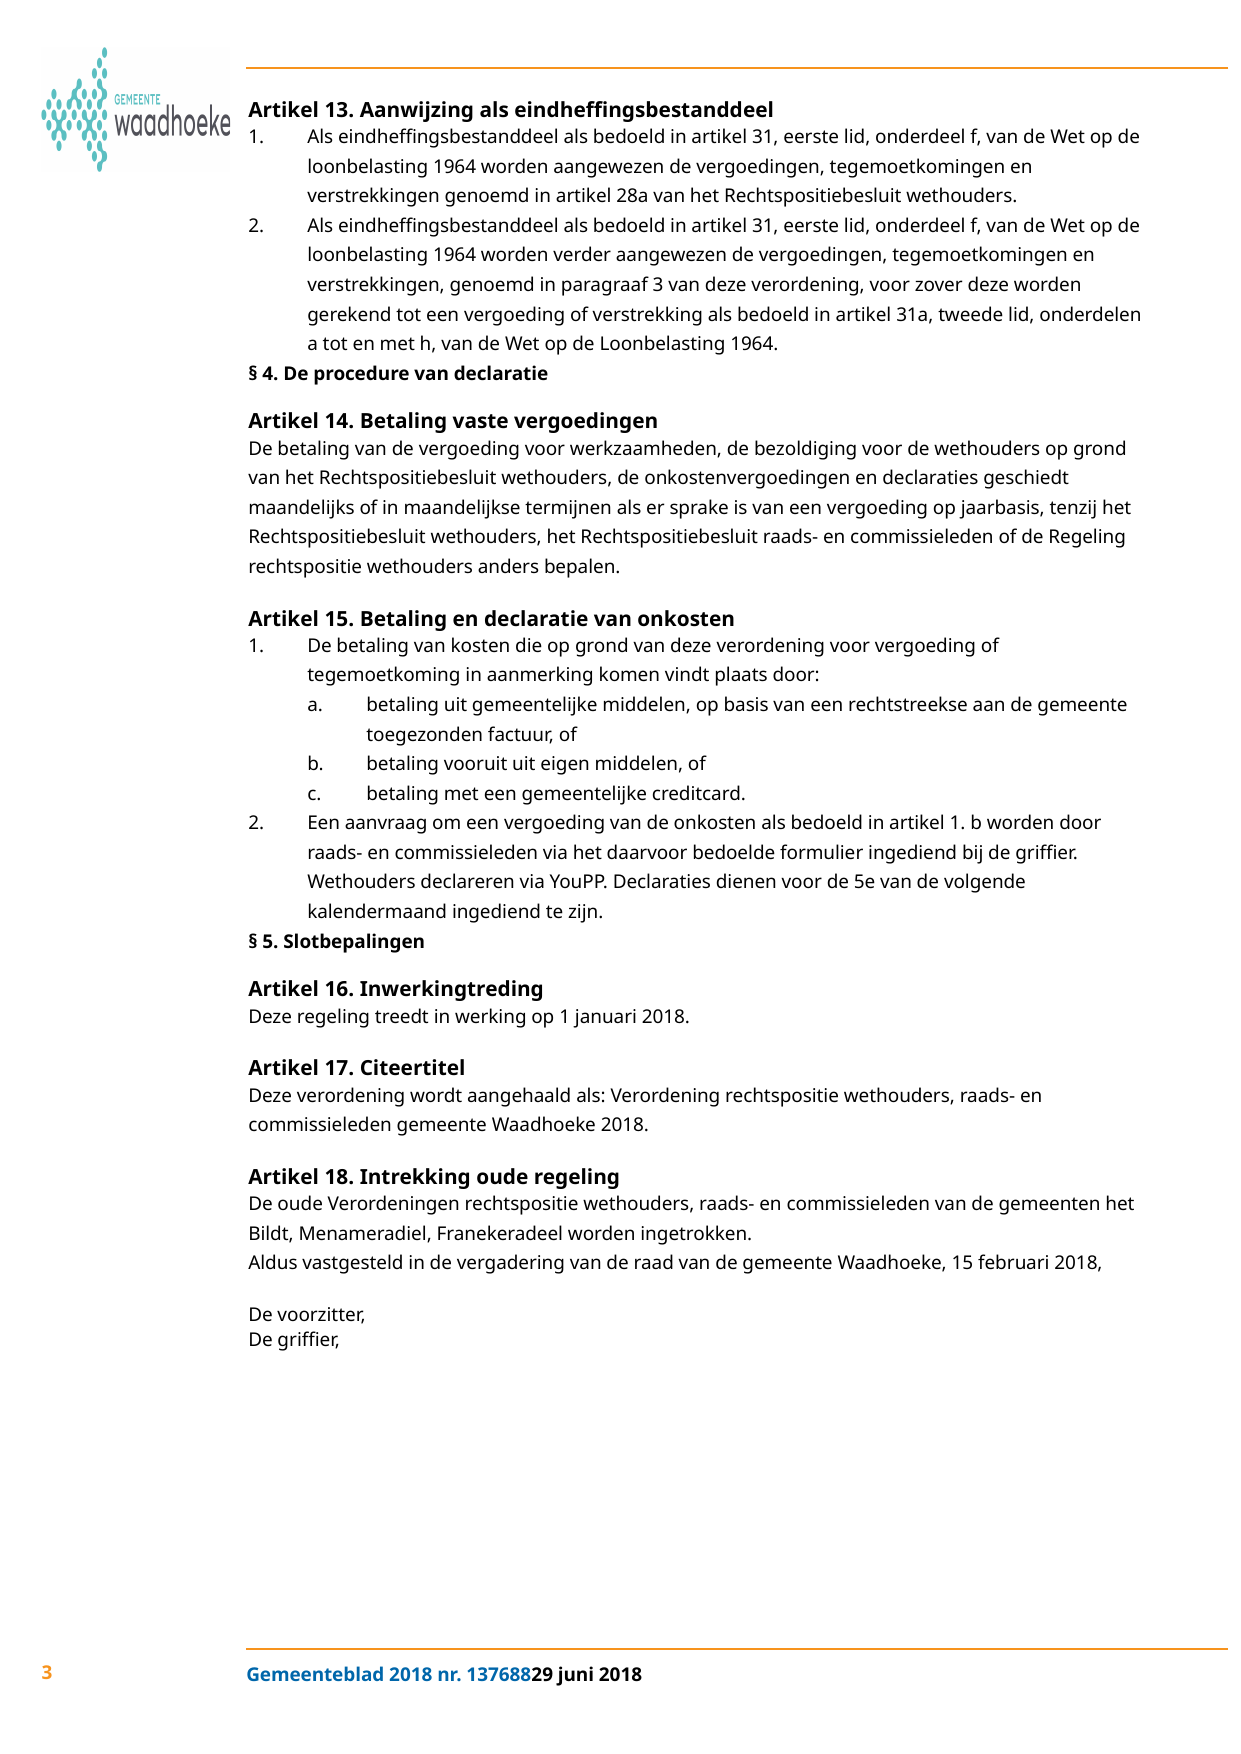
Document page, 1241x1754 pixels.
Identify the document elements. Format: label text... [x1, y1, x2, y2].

text De voorzitter, [248, 1301, 1152, 1327]
text De oude Verordeningen rechtspositie wethouders, raads- en commissieleden van de gemeenten het Bildt, Menameradiel, Franekeradeel worden ingetrokken. [248, 1190, 1152, 1246]
picture [41, 47, 231, 172]
list Als eindheffingsbestanddeel als bedoeld in artikel 31, eerste lid, onderdeel f, van de Wet op de loonbelasting 1964 worden verder aangewezen de vergoedingen, tegemoetkomingen en verstrekkingen, genoemd in paragraaf 3 van deze verordening, voor zover deze worden gerekend tot een vergoeding of verstrekking als bedoeld in artikel 31a, tweede lid, onderdelen a tot en met h, van de Wet op de Loonbelasting 1964. [248, 212, 1152, 356]
list betaling uit gemeentelijke middelen, op basis van een rechtstreekse aan de gemeente toegezonden factuur, of [307, 691, 1152, 747]
text De betaling van de vergoeding voor werkzaamheden, de bezoldiging voor de wethouders op grond van het Rechtspositiebesluit wethouders, de onkostenvergoedingen en declaraties geschiedt maandelijks of in maandelijkse termijnen als er sprake is van een vergoeding op jaarbasis, tenzij het Rechtspositiebesluit wethouders, het Rechtspositiebesluit raads- en commissieleden of de Regeling rechtspositie wethouders anders bepalen. [248, 435, 1152, 579]
list Een aanvraag om een vergoeding van de onkosten als bedoeld in artikel 1. b worden door raads- en commissieleden via het daarvoor bedoelde formulier ingediend bij de griffier. Wethouders declareren via YouPP. Declaraties dienen voor de 5e van de volgende kalendermaand ingediend te zijn. [248, 809, 1152, 924]
text Artikel 15. Betaling en declaratie van onkosten [248, 604, 1152, 632]
text Artikel 17. Citeertitel [248, 1053, 1152, 1082]
text § 4. De procedure van declaratie [248, 360, 1152, 386]
text Deze verordening wordt aangehaald als: Verordening rechtspositie wethouders, raads- en commissieleden gemeente Waadhoeke 2018. [248, 1082, 1152, 1137]
text De griffier, [248, 1327, 1152, 1352]
text Artikel 16. Inwerkingtreding [248, 974, 1152, 1003]
text Artikel 13. Aanwijzing als eindheffingsbestanddeel [248, 95, 1152, 123]
text Deze regeling treedt in werking op 1 januari 2018. [248, 1003, 1152, 1029]
text Artikel 18. Intrekking oude regeling [248, 1162, 1152, 1190]
list Als eindheffingsbestanddeel als bedoeld in artikel 31, eerste lid, onderdeel f, van de Wet op de loonbelasting 1964 worden aangewezen de vergoedingen, tegemoetkomingen en verstrekkingen genoemd in artikel 28a van het Rechtspositiebesluit wethouders. [248, 123, 1152, 208]
text Artikel 14. Betaling vaste vergoedingen [248, 406, 1152, 435]
list betaling met een gemeentelijke creditcard. [307, 780, 1152, 806]
list De betaling van kosten die op grond van deze verordening voor vergoeding of tegemoetkoming in aanmerking komen vindt plaats door: [248, 632, 1152, 687]
text Aldus vastgesteld in de vergadering van de raad van de gemeente Waadhoeke, 15 februari 2018, [248, 1249, 1152, 1275]
list betaling vooruit uit eigen middelen, of [307, 750, 1152, 776]
text § 5. Slotbepalingen [248, 928, 1152, 954]
